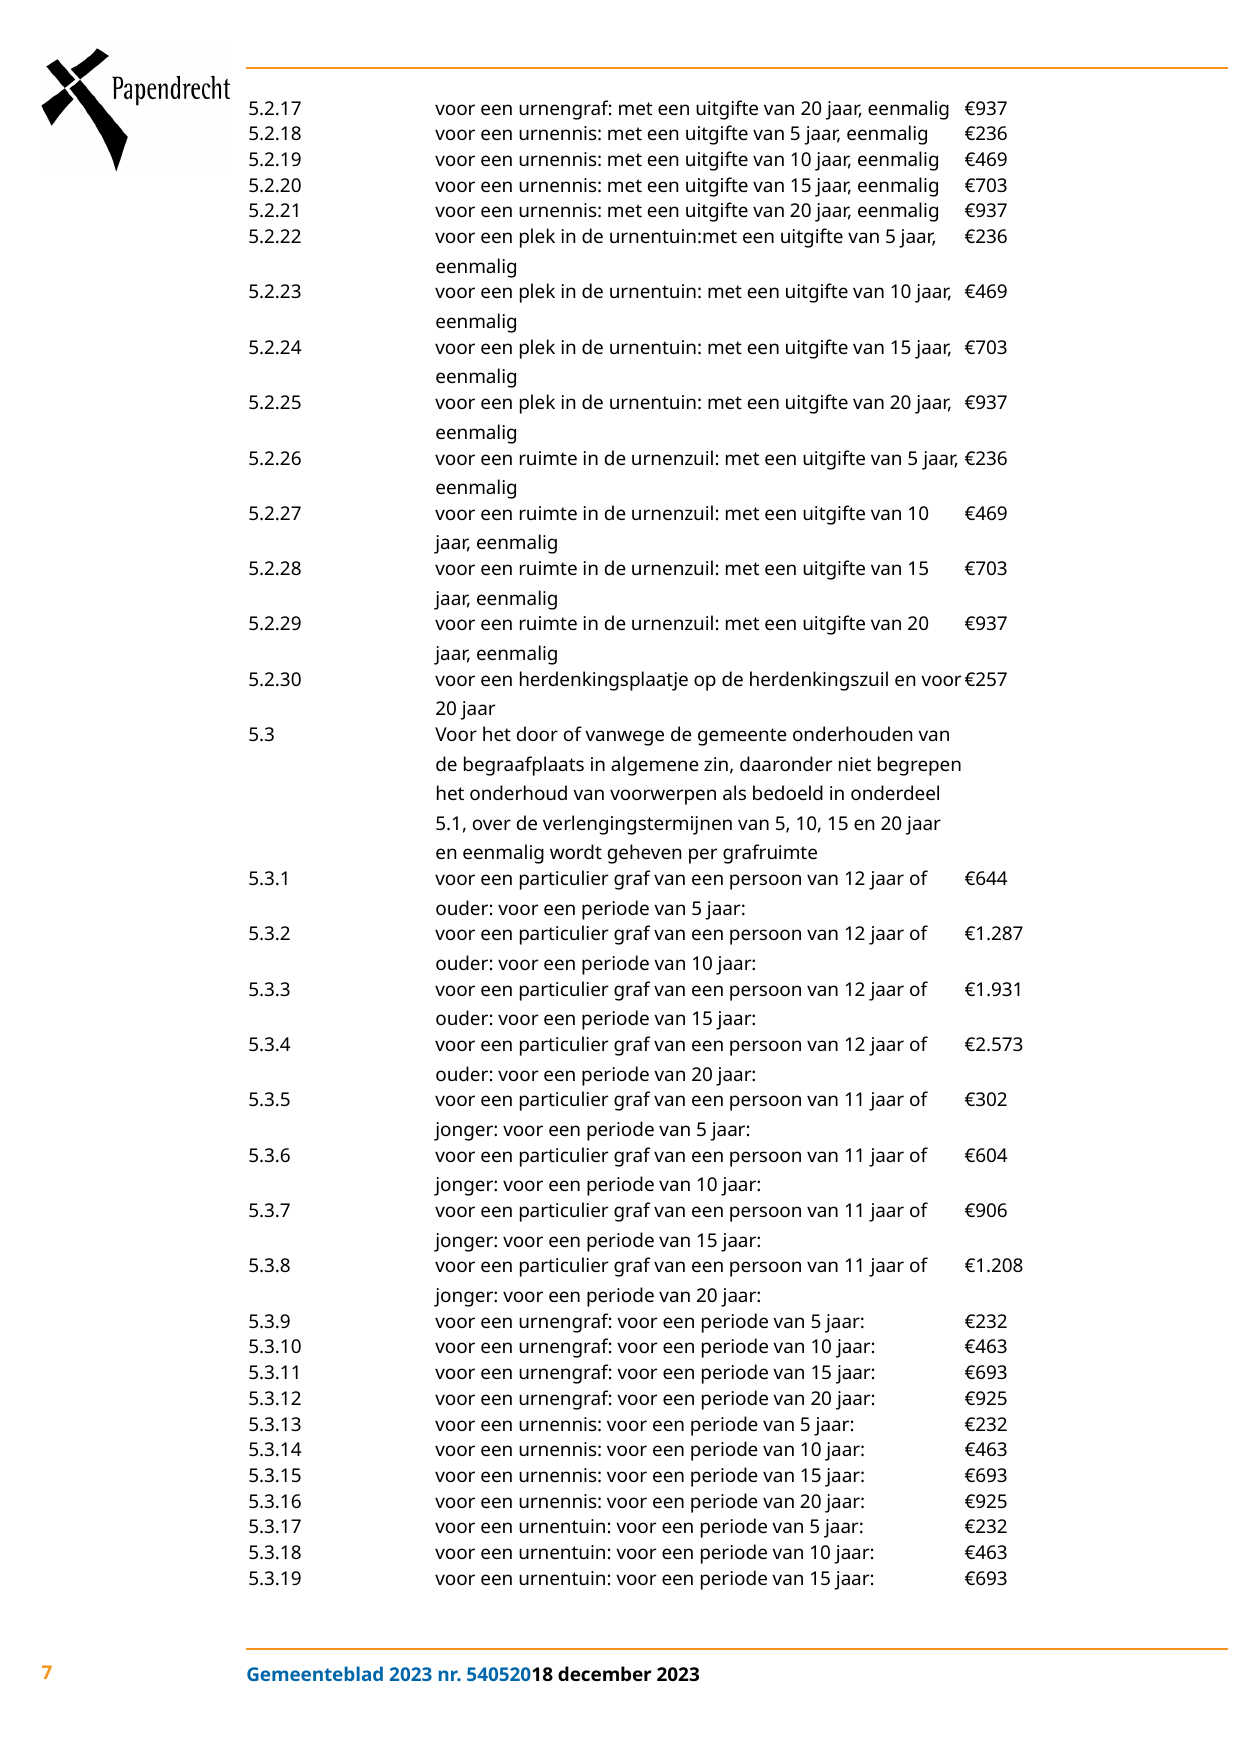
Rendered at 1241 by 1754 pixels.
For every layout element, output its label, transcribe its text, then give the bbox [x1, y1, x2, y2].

table_cell €925 [964, 1488, 1152, 1514]
table_cell 5.3.17 [248, 1514, 435, 1539]
table_cell voor een particulier graf van een persoon van 11 jaar of jonger: voor een periode van 20 jaar: [435, 1253, 964, 1308]
table_cell voor een urnentuin: voor een periode van 15 jaar: [435, 1565, 964, 1591]
table_cell voor een ruimte in de urnenzuil: met een uitgifte van 5 jaar, eenmalig [435, 445, 964, 500]
table_cell 5.3.1 [248, 865, 435, 921]
table_cell 5.3.10 [248, 1334, 435, 1359]
table_cell Voor het door of vanwege de gemeente onderhouden van de begraafplaats in algemene zin, daaronder niet begrepen het onderhoud van voorwerpen als bedoeld in onderdeel 5.1, over de verlengingstermijnen van 5, 10, 15 en 20 jaar en eenmalig wordt geheven per grafruimte [435, 721, 964, 865]
table_cell 5.3.19 [248, 1565, 435, 1591]
table_cell voor een urnentuin: voor een periode van 5 jaar: [435, 1514, 964, 1539]
table_cell 5.3.5 [248, 1087, 435, 1142]
table_cell 5.2.29 [248, 611, 435, 666]
table_cell voor een plek in de urnentuin: met een uitgifte van 15 jaar, eenmalig [435, 334, 964, 389]
table_cell €232 [964, 1411, 1152, 1436]
table_cell voor een ruimte in de urnenzuil: met een uitgifte van 10 jaar, eenmalig [435, 500, 964, 555]
table_cell voor een urnennis: voor een periode van 20 jaar: [435, 1488, 964, 1514]
table_cell voor een urnengraf: voor een periode van 10 jaar: [435, 1334, 964, 1359]
table_cell voor een urnengraf: met een uitgifte van 20 jaar, eenmalig [435, 95, 964, 121]
table_cell €302 [964, 1087, 1152, 1142]
table_cell voor een urnennis: met een uitgifte van 5 jaar, eenmalig [435, 121, 964, 146]
table_cell voor een ruimte in de urnenzuil: met een uitgifte van 20 jaar, eenmalig [435, 611, 964, 666]
table_cell voor een urnennis: voor een periode van 10 jaar: [435, 1436, 964, 1462]
table_cell 5.2.19 [248, 146, 435, 172]
table_cell 5.3.18 [248, 1539, 435, 1565]
table_cell €925 [964, 1385, 1152, 1411]
table_cell voor een particulier graf van een persoon van 12 jaar of ouder: voor een periode van 10 jaar: [435, 921, 964, 976]
table_cell voor een plek in de urnentuin: met een uitgifte van 10 jaar, eenmalig [435, 279, 964, 334]
table_cell €937 [964, 198, 1152, 223]
table_cell €463 [964, 1436, 1152, 1462]
table_cell 5.2.20 [248, 172, 435, 198]
table_cell €2.573 [964, 1031, 1152, 1087]
table_cell €463 [964, 1334, 1152, 1359]
table_cell €469 [964, 279, 1152, 334]
table_cell voor een plek in de urnentuin: met een uitgifte van 20 jaar, eenmalig [435, 389, 964, 445]
table_cell 5.3.8 [248, 1253, 435, 1308]
table_cell 5.3.3 [248, 976, 435, 1031]
table_cell €232 [964, 1308, 1152, 1333]
table_cell voor een particulier graf van een persoon van 12 jaar of ouder: voor een periode van 20 jaar: [435, 1031, 964, 1087]
table_cell 5.2.30 [248, 666, 435, 721]
table_cell voor een urnengraf: voor een periode van 5 jaar: [435, 1308, 964, 1333]
table_cell 5.3.7 [248, 1197, 435, 1252]
table_cell €236 [964, 224, 1152, 279]
table_cell 5.3.2 [248, 921, 435, 976]
table_cell €469 [964, 146, 1152, 172]
table_cell €257 [964, 666, 1152, 721]
table_cell [964, 721, 1152, 865]
table_cell 5.2.21 [248, 198, 435, 223]
table_cell 5.2.22 [248, 224, 435, 279]
table_cell 5.2.27 [248, 500, 435, 555]
table_cell voor een plek in de urnentuin:met een uitgifte van 5 jaar, eenmalig [435, 224, 964, 279]
table_cell €236 [964, 121, 1152, 146]
table_cell €644 [964, 865, 1152, 921]
table_cell €693 [964, 1462, 1152, 1488]
table_cell 5.3.16 [248, 1488, 435, 1514]
table_cell voor een particulier graf van een persoon van 12 jaar of ouder: voor een periode van 5 jaar: [435, 865, 964, 921]
table_cell voor een particulier graf van een persoon van 12 jaar of ouder: voor een periode van 15 jaar: [435, 976, 964, 1031]
table_cell €1.287 [964, 921, 1152, 976]
table_cell 5.3.9 [248, 1308, 435, 1333]
table_cell 5.2.25 [248, 389, 435, 445]
table_cell €463 [964, 1539, 1152, 1565]
table_cell voor een particulier graf van een persoon van 11 jaar of jonger: voor een periode van 5 jaar: [435, 1087, 964, 1142]
table_cell 5.2.26 [248, 445, 435, 500]
table_cell €1.208 [964, 1253, 1152, 1308]
table_cell 5.3.14 [248, 1436, 435, 1462]
table_cell voor een urnentuin: voor een periode van 10 jaar: [435, 1539, 964, 1565]
table_cell voor een ruimte in de urnenzuil: met een uitgifte van 15 jaar, eenmalig [435, 555, 964, 611]
table_cell €232 [964, 1514, 1152, 1539]
table_cell €906 [964, 1197, 1152, 1252]
table_cell 5.2.24 [248, 334, 435, 389]
table_cell 5.2.28 [248, 555, 435, 611]
table_cell 5.3.12 [248, 1385, 435, 1411]
table_cell voor een urnengraf: voor een periode van 15 jaar: [435, 1359, 964, 1385]
table_cell €604 [964, 1142, 1152, 1197]
table_cell €703 [964, 555, 1152, 611]
table_cell 5.2.23 [248, 279, 435, 334]
table_cell 5.3.15 [248, 1462, 435, 1488]
table_cell voor een urnennis: voor een periode van 15 jaar: [435, 1462, 964, 1488]
table_cell €703 [964, 334, 1152, 389]
table_cell voor een herdenkingsplaatje op de herdenkingszuil en voor 20 jaar [435, 666, 964, 721]
table_cell voor een particulier graf van een persoon van 11 jaar of jonger: voor een periode van 10 jaar: [435, 1142, 964, 1197]
table_cell voor een urnennis: met een uitgifte van 20 jaar, eenmalig [435, 198, 964, 223]
table_cell 5.3.6 [248, 1142, 435, 1197]
table_cell €469 [964, 500, 1152, 555]
table_cell €236 [964, 445, 1152, 500]
table_cell €703 [964, 172, 1152, 198]
table_cell €937 [964, 389, 1152, 445]
table_cell €693 [964, 1565, 1152, 1591]
table_cell voor een urnennis: voor een periode van 5 jaar: [435, 1411, 964, 1436]
table_cell €937 [964, 611, 1152, 666]
table_cell 5.3.4 [248, 1031, 435, 1087]
table_cell 5.2.18 [248, 121, 435, 146]
table_cell 5.2.17 [248, 95, 435, 121]
table_cell voor een urnennis: met een uitgifte van 10 jaar, eenmalig [435, 146, 964, 172]
table_cell 5.3.11 [248, 1359, 435, 1385]
table_cell 5.3.13 [248, 1411, 435, 1436]
picture [41, 47, 231, 172]
table_cell voor een urnennis: met een uitgifte van 15 jaar, eenmalig [435, 172, 964, 198]
table_cell voor een urnengraf: voor een periode van 20 jaar: [435, 1385, 964, 1411]
table_cell €937 [964, 95, 1152, 121]
table_cell voor een particulier graf van een persoon van 11 jaar of jonger: voor een periode van 15 jaar: [435, 1197, 964, 1252]
table_cell 5.3 [248, 721, 435, 865]
table_cell €693 [964, 1359, 1152, 1385]
table_cell €1.931 [964, 976, 1152, 1031]
